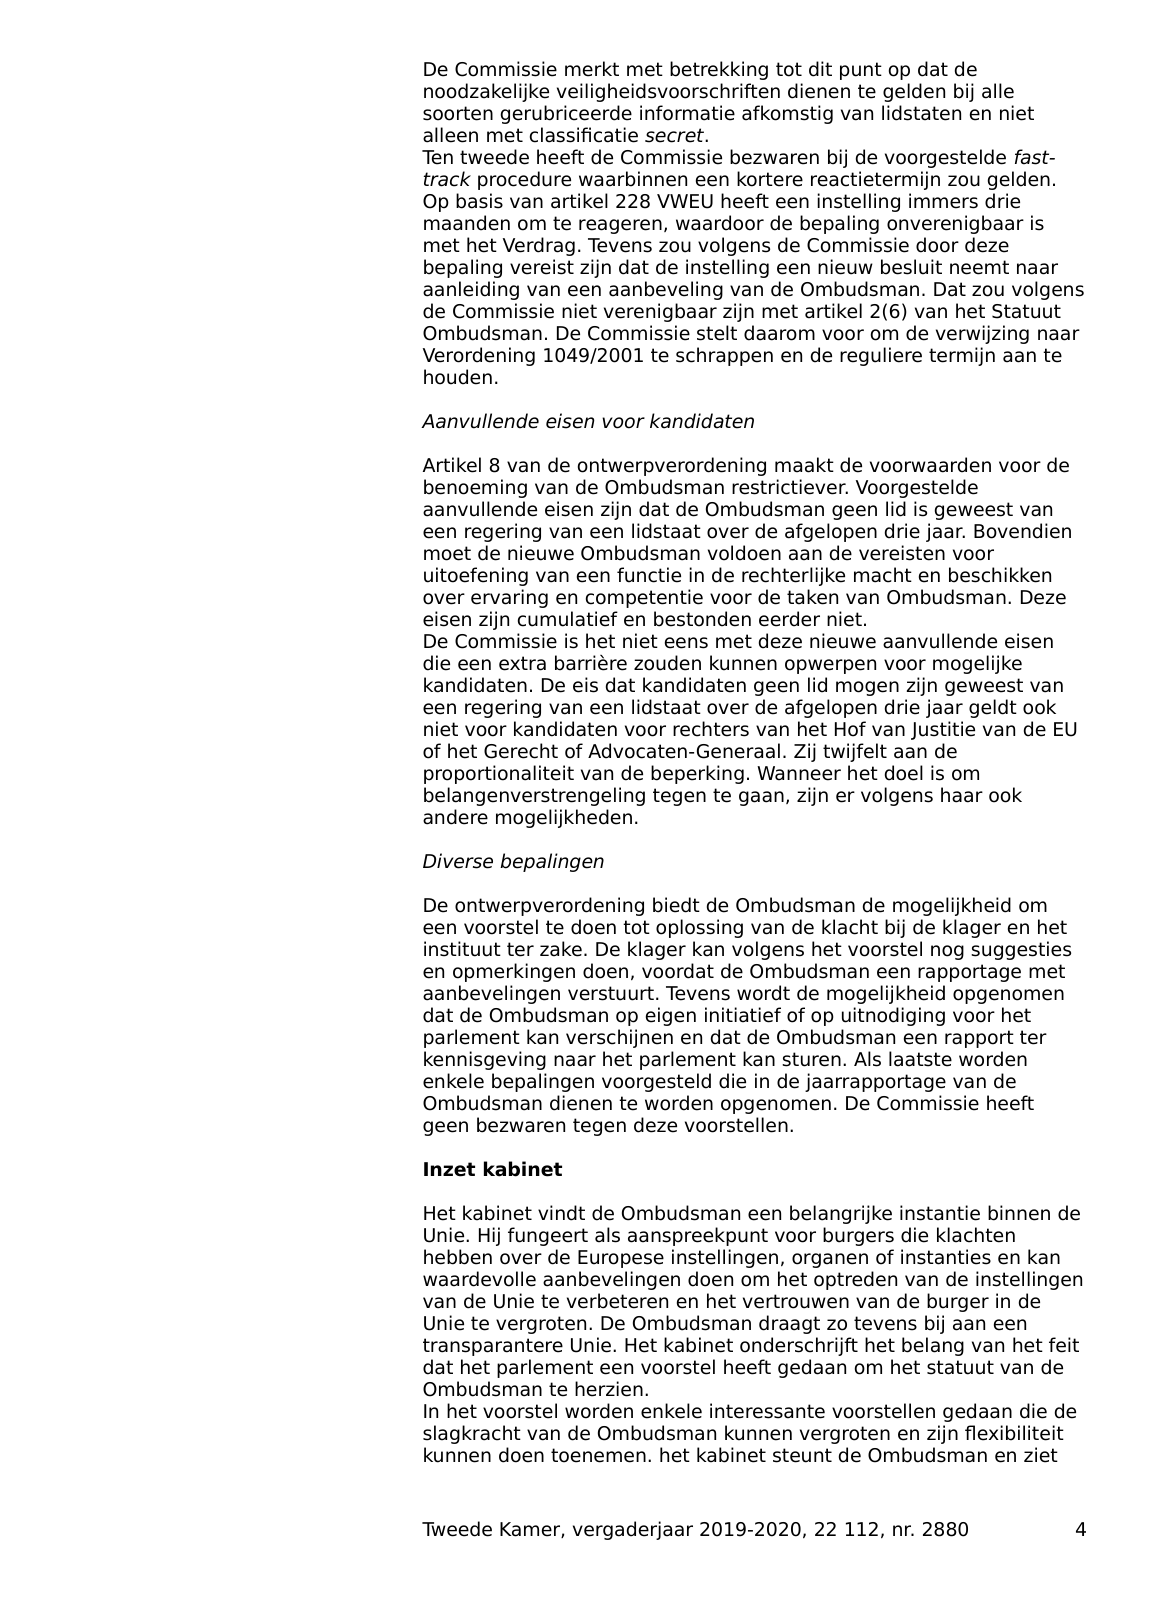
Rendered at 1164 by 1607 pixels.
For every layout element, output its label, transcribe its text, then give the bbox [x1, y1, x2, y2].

subtitle Aanvullende eisen voor kandidaten [422, 411, 1087, 433]
text De Commissie is het niet eens met deze nieuwe aanvullende eisen die een extra barrière zouden kunnen opwerpen voor mogelijke kandidaten. De eis dat kandidaten geen lid mogen zijn geweest van een regering van een lidstaat over de afgelopen drie jaar geldt ook niet voor kandidaten voor rechters van het Hof van Justitie van de EU of het Gerecht of Advocaten-Generaal. Zij twijfelt aan de proportionaliteit van de beperking. Wanneer het doel is om belangenverstrengeling tegen te gaan, zijn er volgens haar ook andere mogelijkheden. [422, 631, 1087, 829]
subtitle Inzet kabinet [422, 1159, 1087, 1181]
text In het voorstel worden enkele interessante voorstellen gedaan die de slagkracht van de Ombudsman kunnen vergroten en zijn flexibiliteit kunnen doen toenemen. het kabinet steunt de Ombudsman en ziet [422, 1401, 1087, 1467]
text De ontwerpverordening biedt de Ombudsman de mogelijkheid om een voorstel te doen tot oplossing van de klacht bij de klager en het instituut ter zake. De klager kan volgens het voorstel nog suggesties en opmerkingen doen, voordat de Ombudsman een rapportage met aanbevelingen verstuurt. Tevens wordt de mogelijkheid opgenomen dat de Ombudsman op eigen initiatief of op uitnodiging voor het parlement kan verschijnen en dat de Ombudsman een rapport ter kennisgeving naar het parlement kan sturen. Als laatste worden enkele bepalingen voorgesteld die in de jaarrapportage van de Ombudsman dienen te worden opgenomen. De Commissie heeft geen bezwaren tegen deze voorstellen. [422, 895, 1087, 1137]
subtitle Diverse bepalingen [422, 851, 1087, 873]
text Artikel 8 van de ontwerpverordening maakt de voorwaarden voor de benoeming van de Ombudsman restrictiever. Voorgestelde aanvullende eisen zijn dat de Ombudsman geen lid is geweest van een regering van een lidstaat over de afgelopen drie jaar. Bovendien moet de nieuwe Ombudsman voldoen aan de vereisten voor uitoefening van een functie in de rechterlijke macht en beschikken over ervaring en competentie voor de taken van Ombudsman. Deze eisen zijn cumulatief en bestonden eerder niet. [422, 455, 1087, 631]
text Het kabinet vindt de Ombudsman een belangrijke instantie binnen de Unie. Hij fungeert als aanspreekpunt voor burgers die klachten hebben over de Europese instellingen, organen of instanties en kan waardevolle aanbevelingen doen om het optreden van de instellingen van de Unie te verbeteren en het vertrouwen van de burger in de Unie te vergroten. De Ombudsman draagt zo tevens bij aan een transparantere Unie. Het kabinet onderschrijft het belang van het feit dat het parlement een voorstel heeft gedaan om het statuut van de Ombudsman te herzien. [422, 1203, 1087, 1401]
text Ten tweede heeft de Commissie bezwaren bij de voorgestelde fast-track procedure waarbinnen een kortere reactietermijn zou gelden. Op basis van artikel 228 VWEU heeft een instelling immers drie maanden om te reageren, waardoor de bepaling onverenigbaar is met het Verdrag. Tevens zou volgens de Commissie door deze bepaling vereist zijn dat de instelling een nieuw besluit neemt naar aanleiding van een aanbeveling van de Ombudsman. Dat zou volgens de Commissie niet verenigbaar zijn met artikel 2(6) van het Statuut Ombudsman. De Commissie stelt daarom voor om de verwijzing naar Verordening 1049/2001 te schrappen en de reguliere termijn aan te houden. [422, 147, 1087, 389]
text De Commissie merkt met betrekking tot dit punt op dat de noodzakelijke veiligheidsvoorschriften dienen te gelden bij alle soorten gerubriceerde informatie afkomstig van lidstaten en niet alleen met classificatie secret. [422, 59, 1087, 147]
